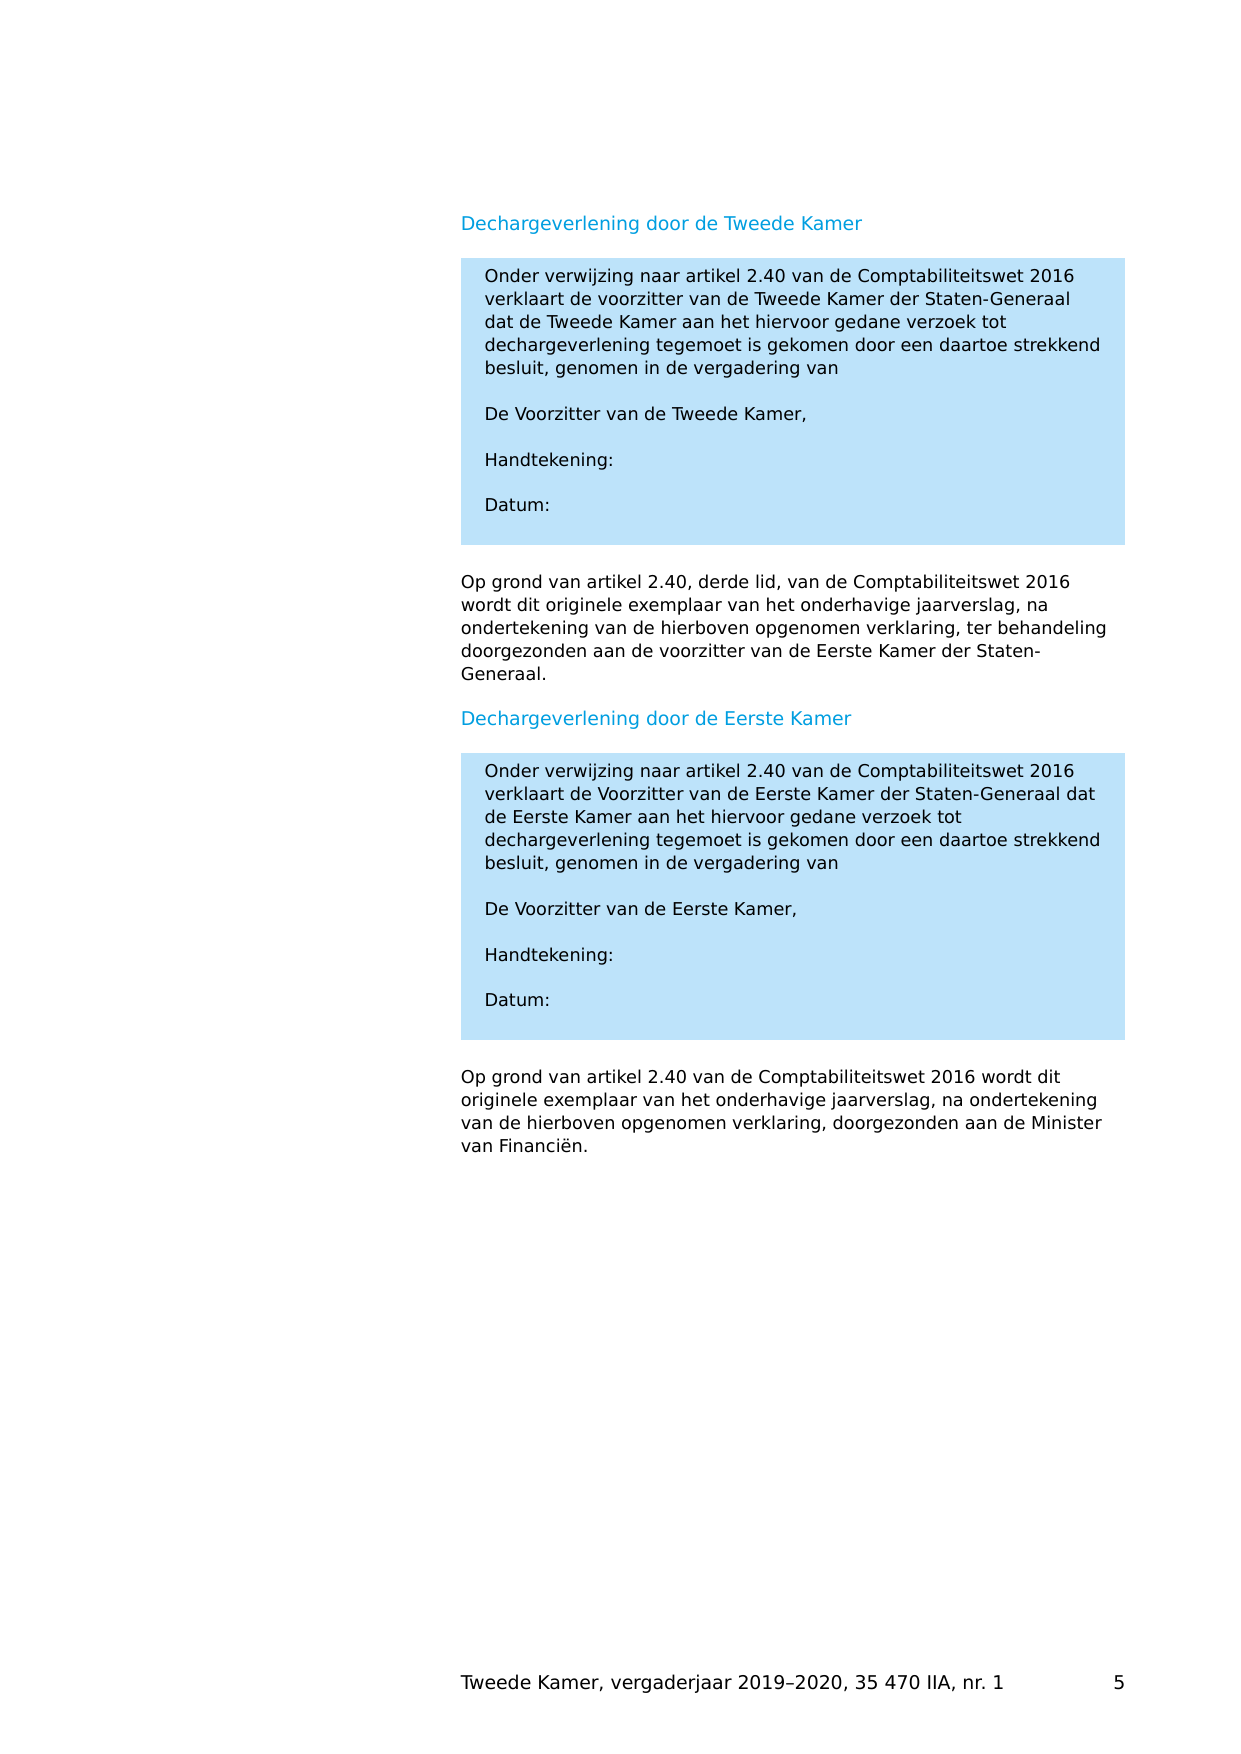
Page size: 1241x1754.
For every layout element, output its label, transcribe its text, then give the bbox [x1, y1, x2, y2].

title Dechargeverlening door de Tweede Kamer [461, 213, 1125, 235]
text Op grond van artikel 2.40 van de Comptabiliteitswet 2016 wordt dit originele exemplaar van het onderhavige jaarverslag, na ondertekening van de hierboven opgenomen verklaring, doorgezonden aan de Minister van Financiën. [461, 1065, 1125, 1157]
title Dechargeverlening door de Eerste Kamer [461, 708, 1125, 730]
table_header Onder verwijzing naar artikel 2.40 van de Comptabiliteitswet 2016 verklaart de Voorzitter van de Eerste Kamer der Staten-Generaal dat de Eerste Kamer aan het hiervoor gedane verzoek tot dechargeverlening tegemoet is gekomen door een daartoe strekkend besluit, genomen in de vergadering van De Voorzitter van de Eerste Kamer, Handtekening: Datum: [461, 753, 1125, 1040]
table_header Onder verwijzing naar artikel 2.40 van de Comptabiliteitswet 2016 verklaart de voorzitter van de Tweede Kamer der Staten-Generaal dat de Tweede Kamer aan het hiervoor gedane verzoek tot dechargeverlening tegemoet is gekomen door een daartoe strekkend besluit, genomen in de vergadering van De Voorzitter van de Tweede Kamer, Handtekening: Datum: [461, 258, 1125, 545]
text Op grond van artikel 2.40, derde lid, van de Comptabiliteitswet 2016 wordt dit originele exemplaar van het onderhavige jaarverslag, na ondertekening van de hierboven opgenomen verklaring, ter behandeling doorgezonden aan de voorzitter van de Eerste Kamer der Staten-Generaal. [461, 570, 1125, 685]
